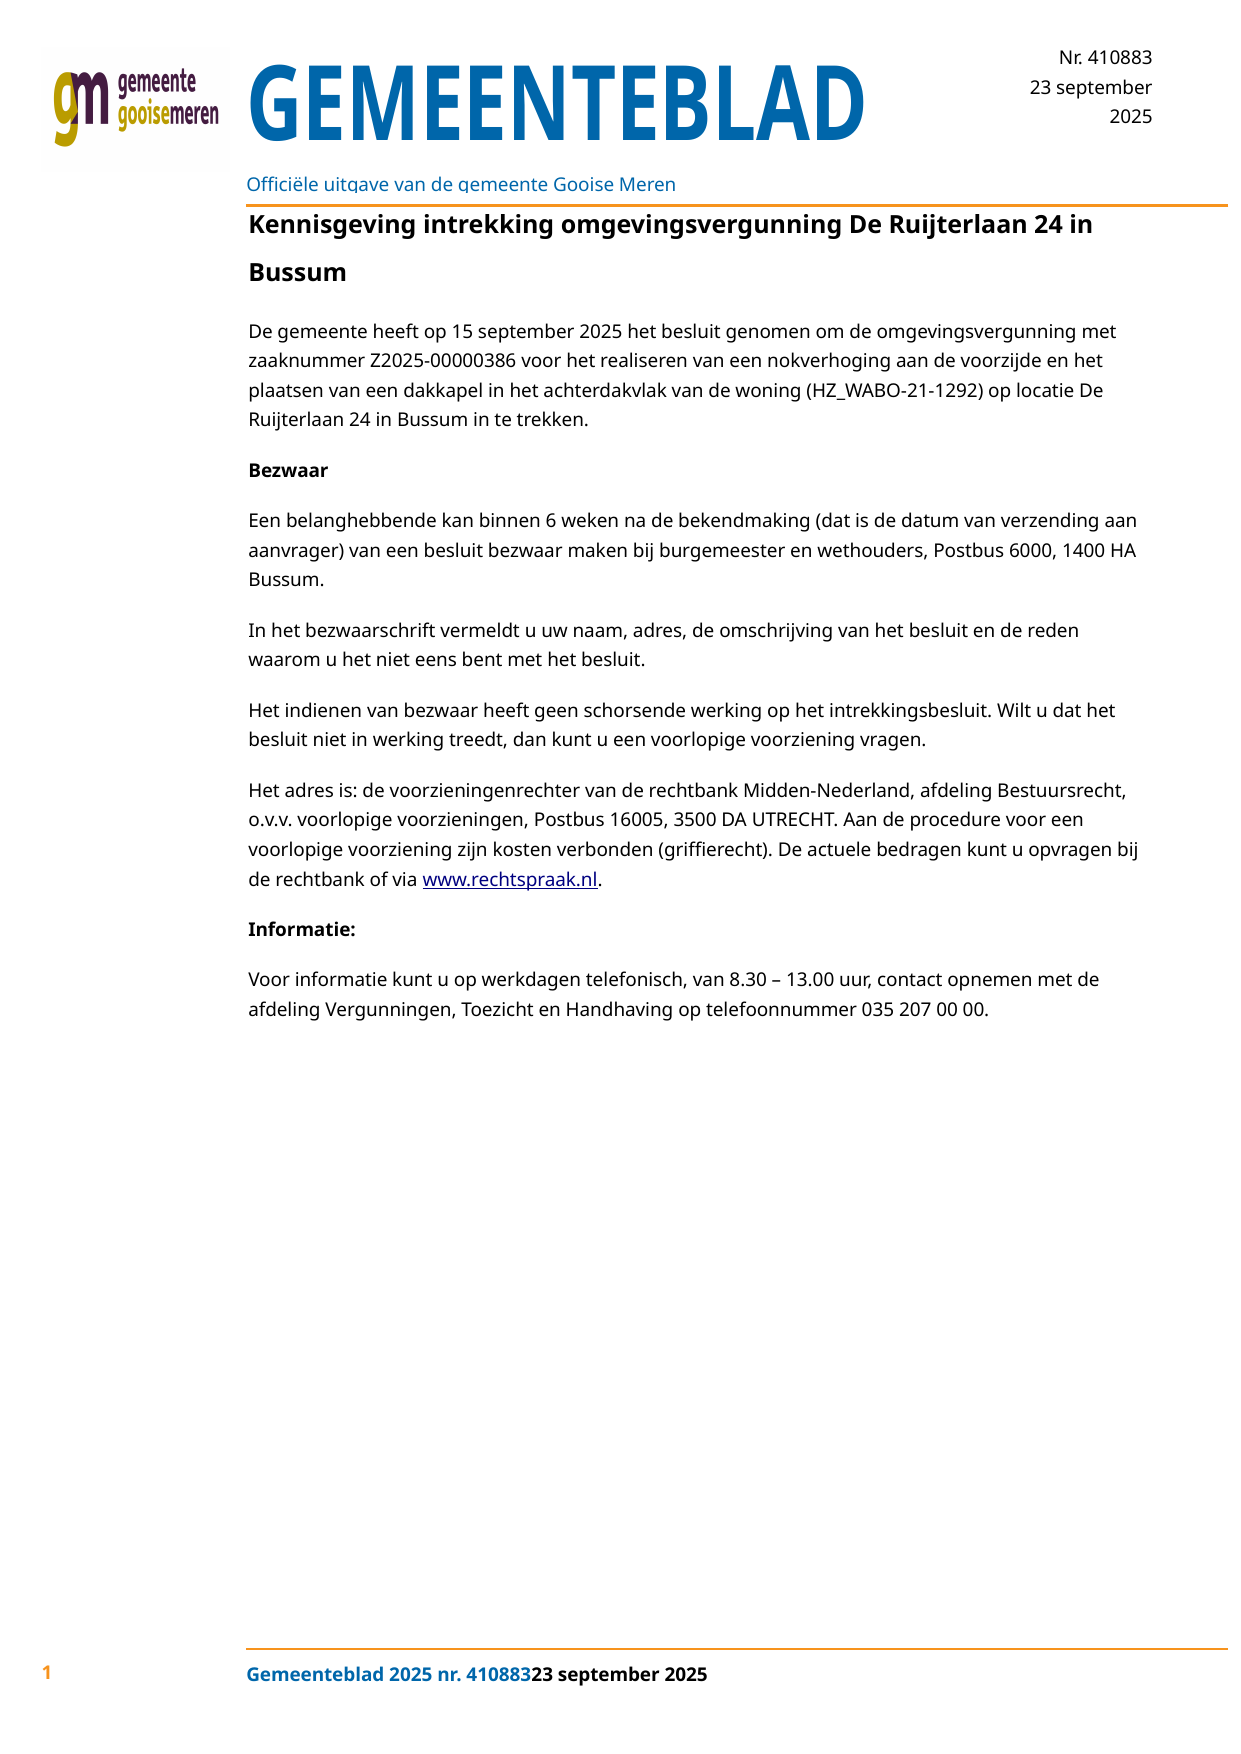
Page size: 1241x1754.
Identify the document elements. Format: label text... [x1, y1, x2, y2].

text Voor informatie kunt u op werkdagen telefonisch, van 8.30 – 13.00 uur, contact opnemen met de afdeling Vergunningen, Toezicht en Handhaving op telefoonnummer 035 207 00 00. [248, 967, 1152, 1022]
text Bezwaar [248, 457, 1152, 483]
text Het adres is: de voorzieningenrechter van de rechtbank Midden-Nederland, afdeling Bestuursrecht, o.v.v. voorlopige voorzieningen, Postbus 16005, 3500 DA UTRECHT. Aan de procedure voor een voorlopige voorziening zijn kosten verbonden (griffierecht). De actuele bedragen kunt u opvragen bij de rechtbank of via www.rechtspraak.nl. [248, 777, 1152, 892]
text Het indienen van bezwaar heeft geen schorsende werking op het intrekkingsbesluit. Wilt u dat het besluit niet in werking treedt, dan kunt u een voorlopige voorziening vragen. [248, 697, 1152, 752]
text De gemeente heeft op 15 september 2025 het besluit genomen om de omgevingsvergunning met zaaknummer Z2025-00000386 voor het realiseren van een nokverhoging aan de voorzijde en het plaatsen van een dakkapel in het achterdakvlak van de woning (HZ_WABO-21-1292) op locatie De Ruijterlaan 24 in Bussum in te trekken. [248, 318, 1152, 432]
text Informatie: [248, 916, 1152, 942]
text Kennisgeving intrekking omgevingsvergunning De Ruijterlaan 24 in Bussum [248, 207, 1152, 288]
text In het bezwaarschrift vermeldt u uw naam, adres, de omschrijving van het besluit en de reden waarom u het niet eens bent met het besluit. [248, 617, 1152, 672]
picture [41, 47, 231, 172]
text Een belanghebbende kan binnen 6 weken na de bekendmaking (dat is de datum van verzending aan aanvrager) van een besluit bezwaar maken bij burgemeester en wethouders, Postbus 6000, 1400 HA Bussum. [248, 507, 1152, 592]
